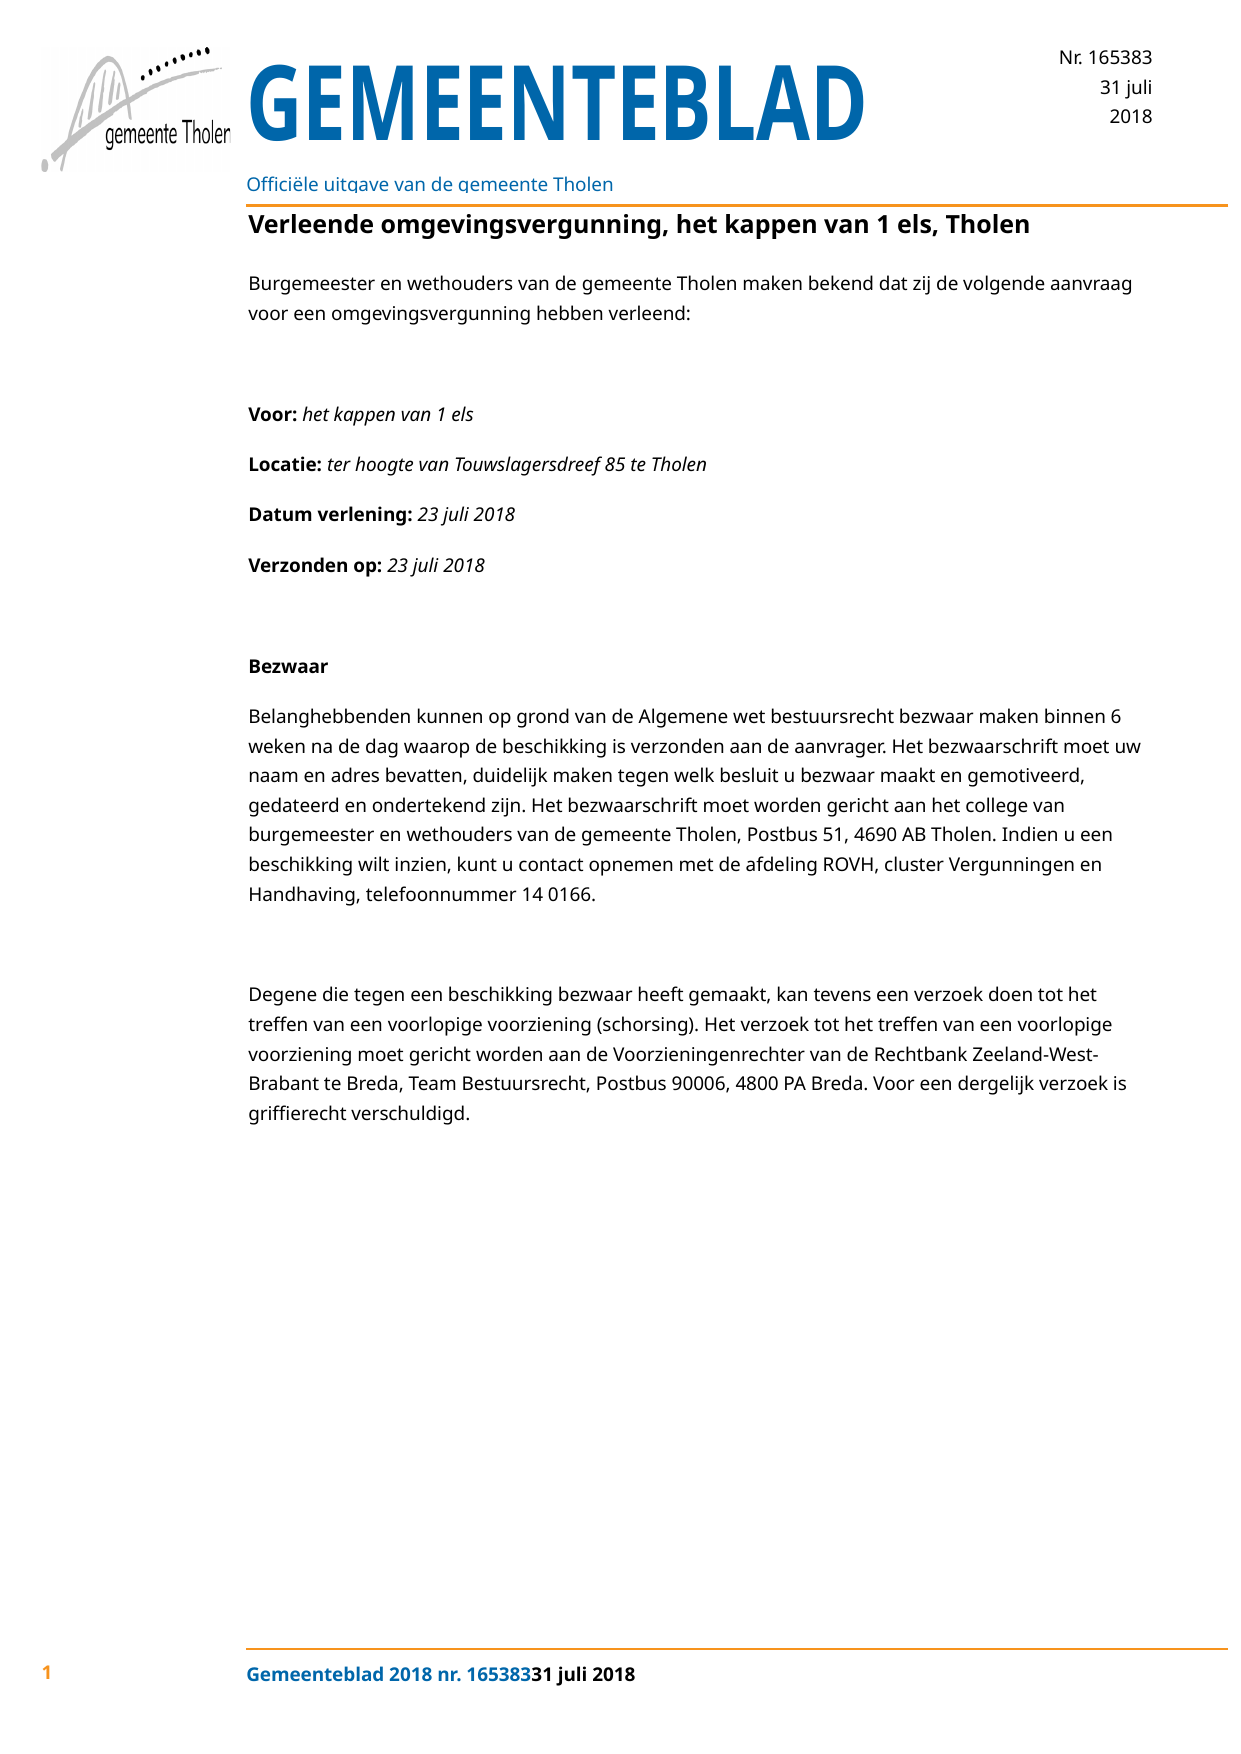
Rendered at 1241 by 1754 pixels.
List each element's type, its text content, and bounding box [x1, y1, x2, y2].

text Degene die tegen een beschikking bezwaar heeft gemaakt, kan tevens een verzoek doen tot het treffen van een voorlopige voorziening (schorsing). Het verzoek tot het treffen van een voorlopige voorziening moet gericht worden aan de Voorzieningenrechter van de Rechtbank Zeeland-West-Brabant te Breda, Team Bestuursrecht, Postbus 90006, 4800 PA Breda. Voor een dergelijk verzoek is griffierecht verschuldigd. [248, 982, 1152, 1126]
text Voor: het kappen van 1 els [248, 401, 1152, 426]
text Verleende omgevingsvergunning, het kappen van 1 els, Tholen [248, 207, 1152, 241]
text Locatie: ter hoogte van Touwslagersdreef 85 te Tholen [248, 451, 1152, 477]
text Verzonden op: 23 juli 2018 [248, 552, 1152, 578]
text Belanghebbenden kunnen op grond van de Algemene wet bestuursrecht bezwaar maken binnen 6 weken na de dag waarop de beschikking is verzonden aan de aanvrager. Het bezwaarschrift moet uw naam en adres bevatten, duidelijk maken tegen welk besluit u bezwaar maakt en gemotiveerd, gedateerd en ondertekend zijn. Het bezwaarschrift moet worden gericht aan het college van burgemeester en wethouders van de gemeente Tholen, Postbus 51, 4690 AB Tholen. Indien u een beschikking wilt inzien, kunt u contact opnemen met de afdeling ROVH, cluster Vergunningen en Handhaving, telefoonnummer 14 0166. [248, 703, 1152, 906]
text Datum verlening: 23 juli 2018 [248, 502, 1152, 527]
picture [41, 47, 231, 172]
text Burgemeester en wethouders van de gemeente Tholen maken bekend dat zij de volgende aanvraag voor een omgevingsvergunning hebben verleend: [248, 270, 1152, 326]
text Bezwaar [248, 653, 1152, 678]
